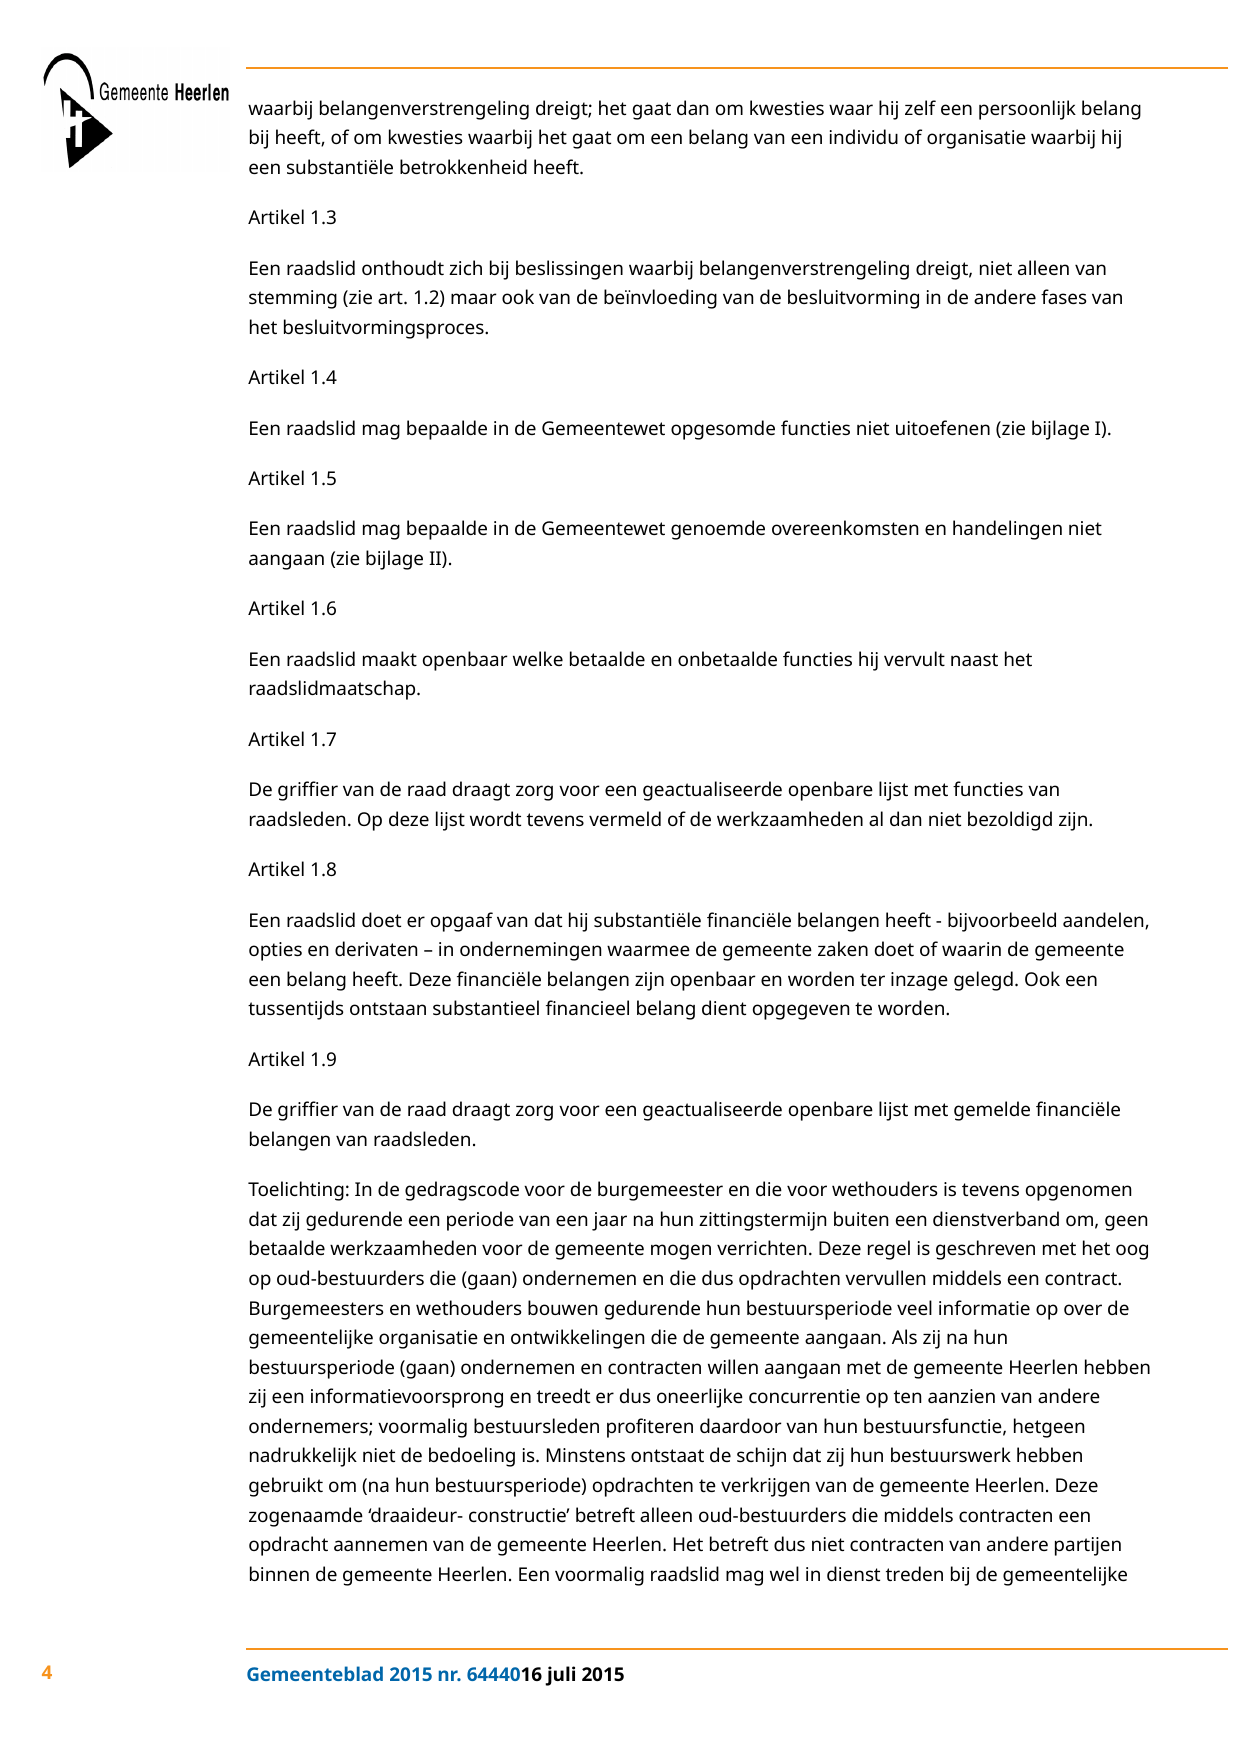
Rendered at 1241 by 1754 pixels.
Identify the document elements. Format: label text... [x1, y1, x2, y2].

text Een raadslid doet er opgaaf van dat hij substantiële financiële belangen heeft - bijvoorbeeld aandelen, opties en derivaten – in ondernemingen waarmee de gemeente zaken doet of waarin de gemeente een belang heeft. Deze financiële belangen zijn openbaar en worden ter inzage gelegd. Ook een tussentijds ontstaan substantieel financieel belang dient opgegeven te worden. [248, 907, 1152, 1021]
text Een raadslid maakt openbaar welke betaalde en onbetaalde functies hij vervult naast het raadslidmaatschap. [248, 646, 1152, 701]
text Artikel 1.9 [248, 1046, 1152, 1072]
text Artikel 1.8 [248, 856, 1152, 882]
text Artikel 1.7 [248, 726, 1152, 752]
text Artikel 1.3 [248, 204, 1152, 230]
text Artikel 1.5 [248, 465, 1152, 491]
text Een raadslid mag bepaalde in de Gemeentewet genoemde overeenkomsten en handelingen niet aangaan (zie bijlage II). [248, 516, 1152, 571]
text Artikel 1.6 [248, 596, 1152, 621]
text Artikel 1.4 [248, 364, 1152, 390]
text De griffier van de raad draagt zorg voor een geactualiseerde openbare lijst met gemelde financiële belangen van raadsleden. [248, 1096, 1152, 1152]
picture [41, 47, 231, 172]
text Een raadslid onthoudt zich bij beslissingen waarbij belangenverstrengeling dreigt, niet alleen van stemming (zie art. 1.2) maar ook van de beïnvloeding van de besluitvorming in de andere fases van het besluitvormingsproces. [248, 255, 1152, 340]
text waarbij belangenverstrengeling dreigt; het gaat dan om kwesties waar hij zelf een persoonlijk belang bij heeft, of om kwesties waarbij het gaat om een belang van een individu of organisatie waarbij hij een substantiële betrokkenheid heeft. [248, 95, 1152, 180]
text Toelichting: In de gedragscode voor de burgemeester en die voor wethouders is tevens opgenomen dat zij gedurende een periode van een jaar na hun zittingstermijn buiten een dienstverband om, geen betaalde werkzaamheden voor de gemeente mogen verrichten. Deze regel is geschreven met het oog op oud-bestuurders die (gaan) ondernemen en die dus opdrachten vervullen middels een contract. Burgemeesters en wethouders bouwen gedurende hun bestuursperiode veel informatie op over de gemeentelijke organisatie en ontwikkelingen die de gemeente aangaan. Als zij na hun bestuursperiode (gaan) ondernemen en contracten willen aangaan met de gemeente Heerlen hebben zij een informatievoorsprong en treedt er dus oneerlijke concurrentie op ten aanzien van andere ondernemers; voormalig bestuursleden profiteren daardoor van hun bestuursfunctie, hetgeen nadrukkelijk niet de bedoeling is. Minstens ontstaat de schijn dat zij hun bestuurswerk hebben gebruikt om (na hun bestuursperiode) opdrachten te verkrijgen van de gemeente Heerlen. Deze zogenaamde ‘draaideur- constructie’ betreft alleen oud-bestuurders die middels contracten een opdracht aannemen van de gemeente Heerlen. Het betreft dus niet contracten van andere partijen binnen de gemeente Heerlen. Een voormalig raadslid mag wel in dienst treden bij de gemeentelijke [248, 1176, 1152, 1587]
text Een raadslid mag bepaalde in de Gemeentewet opgesomde functies niet uitoefenen (zie bijlage I). [248, 415, 1152, 441]
text De griffier van de raad draagt zorg voor een geactualiseerde openbare lijst met functies van raadsleden. Op deze lijst wordt tevens vermeld of de werkzaamheden al dan niet bezoldigd zijn. [248, 776, 1152, 832]
